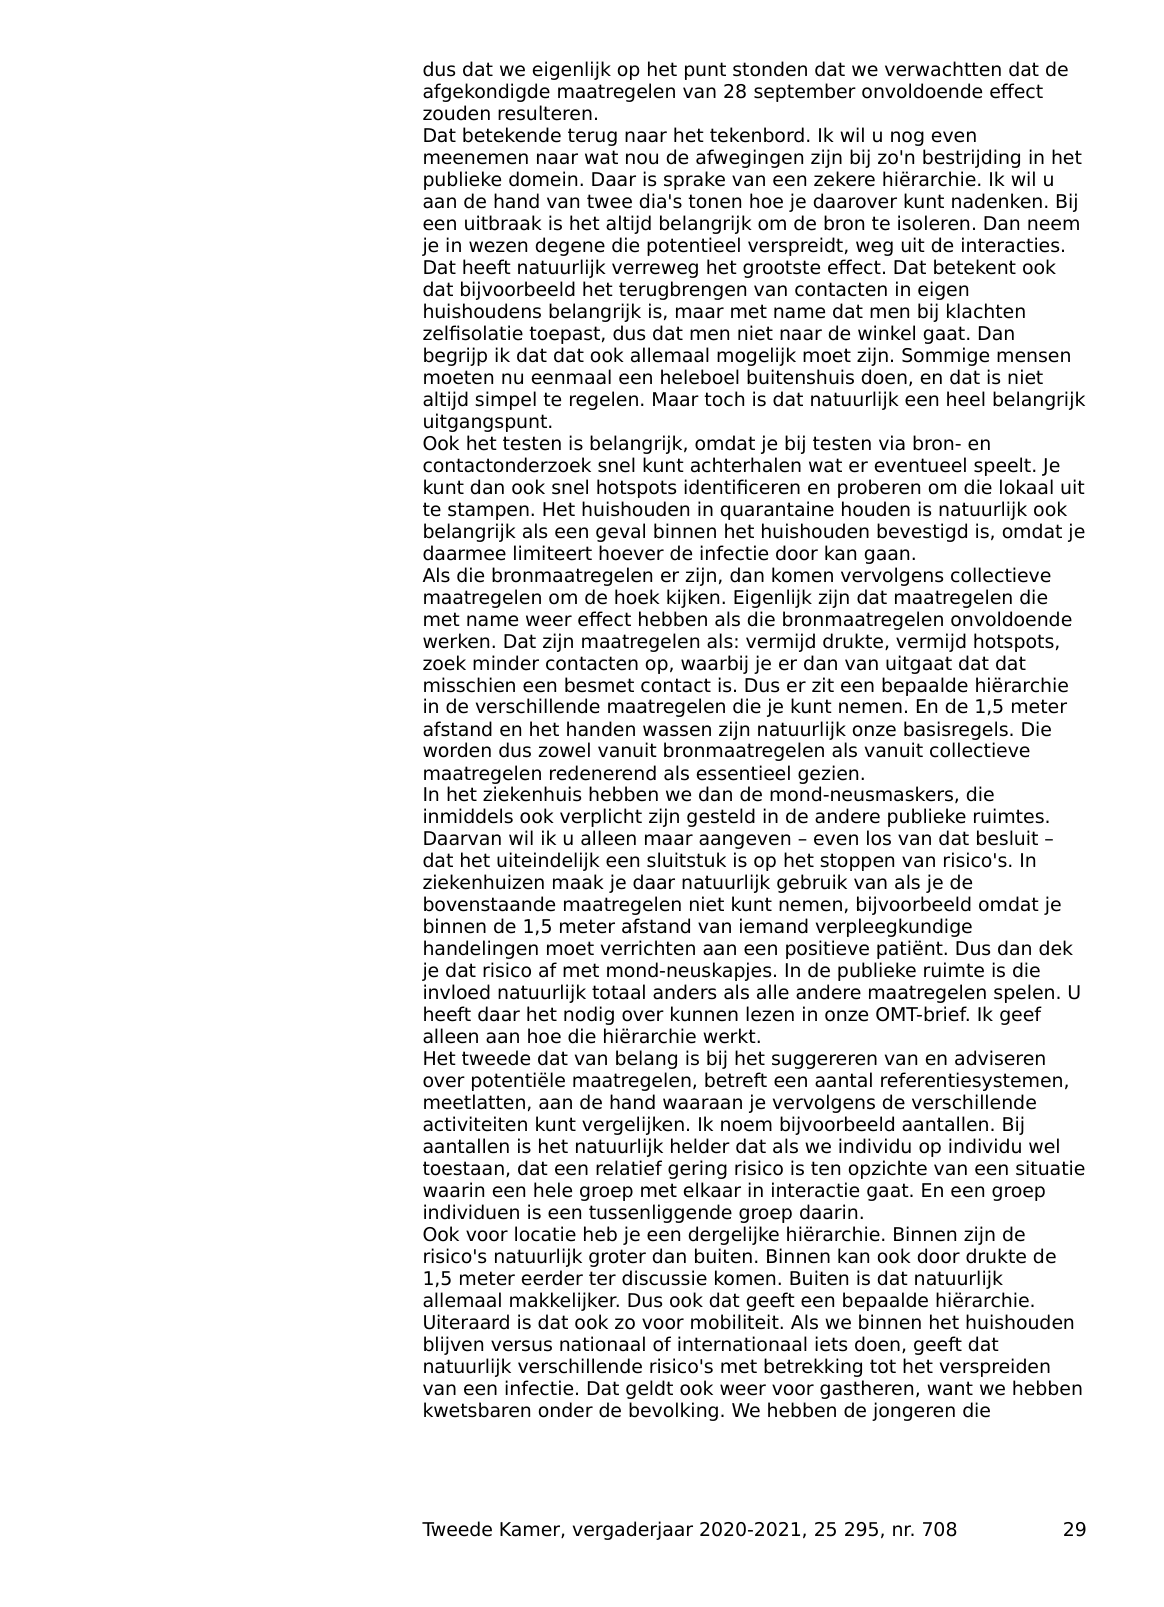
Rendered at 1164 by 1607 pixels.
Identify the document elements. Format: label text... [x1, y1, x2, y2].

text Dat betekende terug naar het tekenbord. Ik wil u nog even meenemen naar wat nou de afwegingen zijn bij zo'n bestrijding in het publieke domein. Daar is sprake van een zekere hiërarchie. Ik wil u aan de hand van twee dia's tonen hoe je daarover kunt nadenken. Bij een uitbraak is het altijd belangrijk om de bron te isoleren. Dan neem je in wezen degene die potentieel verspreidt, weg uit de interacties. Dat heeft natuurlijk verreweg het grootste effect. Dat betekent ook dat bijvoorbeeld het terugbrengen van contacten in eigen huishoudens belangrijk is, maar met name dat men bij klachten zelfisolatie toepast, dus dat men niet naar de winkel gaat. Dan begrijp ik dat dat ook allemaal mogelijk moet zijn. Sommige mensen moeten nu eenmaal een heleboel buitenshuis doen, en dat is niet altijd simpel te regelen. Maar toch is dat natuurlijk een heel belangrijk uitgangspunt. [422, 125, 1087, 433]
text Ook het testen is belangrijk, omdat je bij testen via bron- en contactonderzoek snel kunt achterhalen wat er eventueel speelt. Je kunt dan ook snel hotspots identificeren en proberen om die lokaal uit te stampen. Het huishouden in quarantaine houden is natuurlijk ook belangrijk als een geval binnen het huishouden bevestigd is, omdat je daarmee limiteert hoever de infectie door kan gaan. [422, 433, 1087, 564]
text Als die bronmaatregelen er zijn, dan komen vervolgens collectieve maatregelen om de hoek kijken. Eigenlijk zijn dat maatregelen die met name weer effect hebben als die bronmaatregelen onvoldoende werken. Dat zijn maatregelen als: vermijd drukte, vermijd hotspots, zoek minder contacten op, waarbij je er dan van uitgaat dat dat misschien een besmet contact is. Dus er zit een bepaalde hiërarchie in de verschillende maatregelen die je kunt nemen. En de 1,5 meter afstand en het handen wassen zijn natuurlijk onze basisregels. Die worden dus zowel vanuit bronmaatregelen als vanuit collectieve maatregelen redenerend als essentieel gezien. [422, 564, 1087, 784]
text Uiteraard is dat ook zo voor mobiliteit. Als we binnen het huishouden blijven versus nationaal of internationaal iets doen, geeft dat natuurlijk verschillende risico's met betrekking tot het verspreiden van een infectie. Dat geldt ook weer voor gastheren, want we hebben kwetsbaren onder de bevolking. We hebben de jongeren die [422, 1312, 1087, 1422]
text Ook voor locatie heb je een dergelijke hiërarchie. Binnen zijn de risico's natuurlijk groter dan buiten. Binnen kan ook door drukte de 1,5 meter eerder ter discussie komen. Buiten is dat natuurlijk allemaal makkelijker. Dus ook dat geeft een bepaalde hiërarchie. [422, 1224, 1087, 1312]
text dus dat we eigenlijk op het punt stonden dat we verwachtten dat de afgekondigde maatregelen van 28 september onvoldoende effect zouden resulteren. [422, 59, 1087, 125]
text Het tweede dat van belang is bij het suggereren van en adviseren over potentiële maatregelen, betreft een aantal referentiesystemen, meetlatten, aan de hand waaraan je vervolgens de verschillende activiteiten kunt vergelijken. Ik noem bijvoorbeeld aantallen. Bij aantallen is het natuurlijk helder dat als we individu op individu wel toestaan, dat een relatief gering risico is ten opzichte van een situatie waarin een hele groep met elkaar in interactie gaat. En een groep individuen is een tussenliggende groep daarin. [422, 1048, 1087, 1224]
text In het ziekenhuis hebben we dan de mond-neusmaskers, die inmiddels ook verplicht zijn gesteld in de andere publieke ruimtes. Daarvan wil ik u alleen maar aangeven – even los van dat besluit – dat het uiteindelijk een sluitstuk is op het stoppen van risico's. In ziekenhuizen maak je daar natuurlijk gebruik van als je de bovenstaande maatregelen niet kunt nemen, bijvoorbeeld omdat je binnen de 1,5 meter afstand van iemand verpleegkundige handelingen moet verrichten aan een positieve patiënt. Dus dan dek je dat risico af met mond-neuskapjes. In de publieke ruimte is die invloed natuurlijk totaal anders als alle andere maatregelen spelen. U heeft daar het nodig over kunnen lezen in onze OMT-brief. Ik geef alleen aan hoe die hiërarchie werkt. [422, 784, 1087, 1048]
